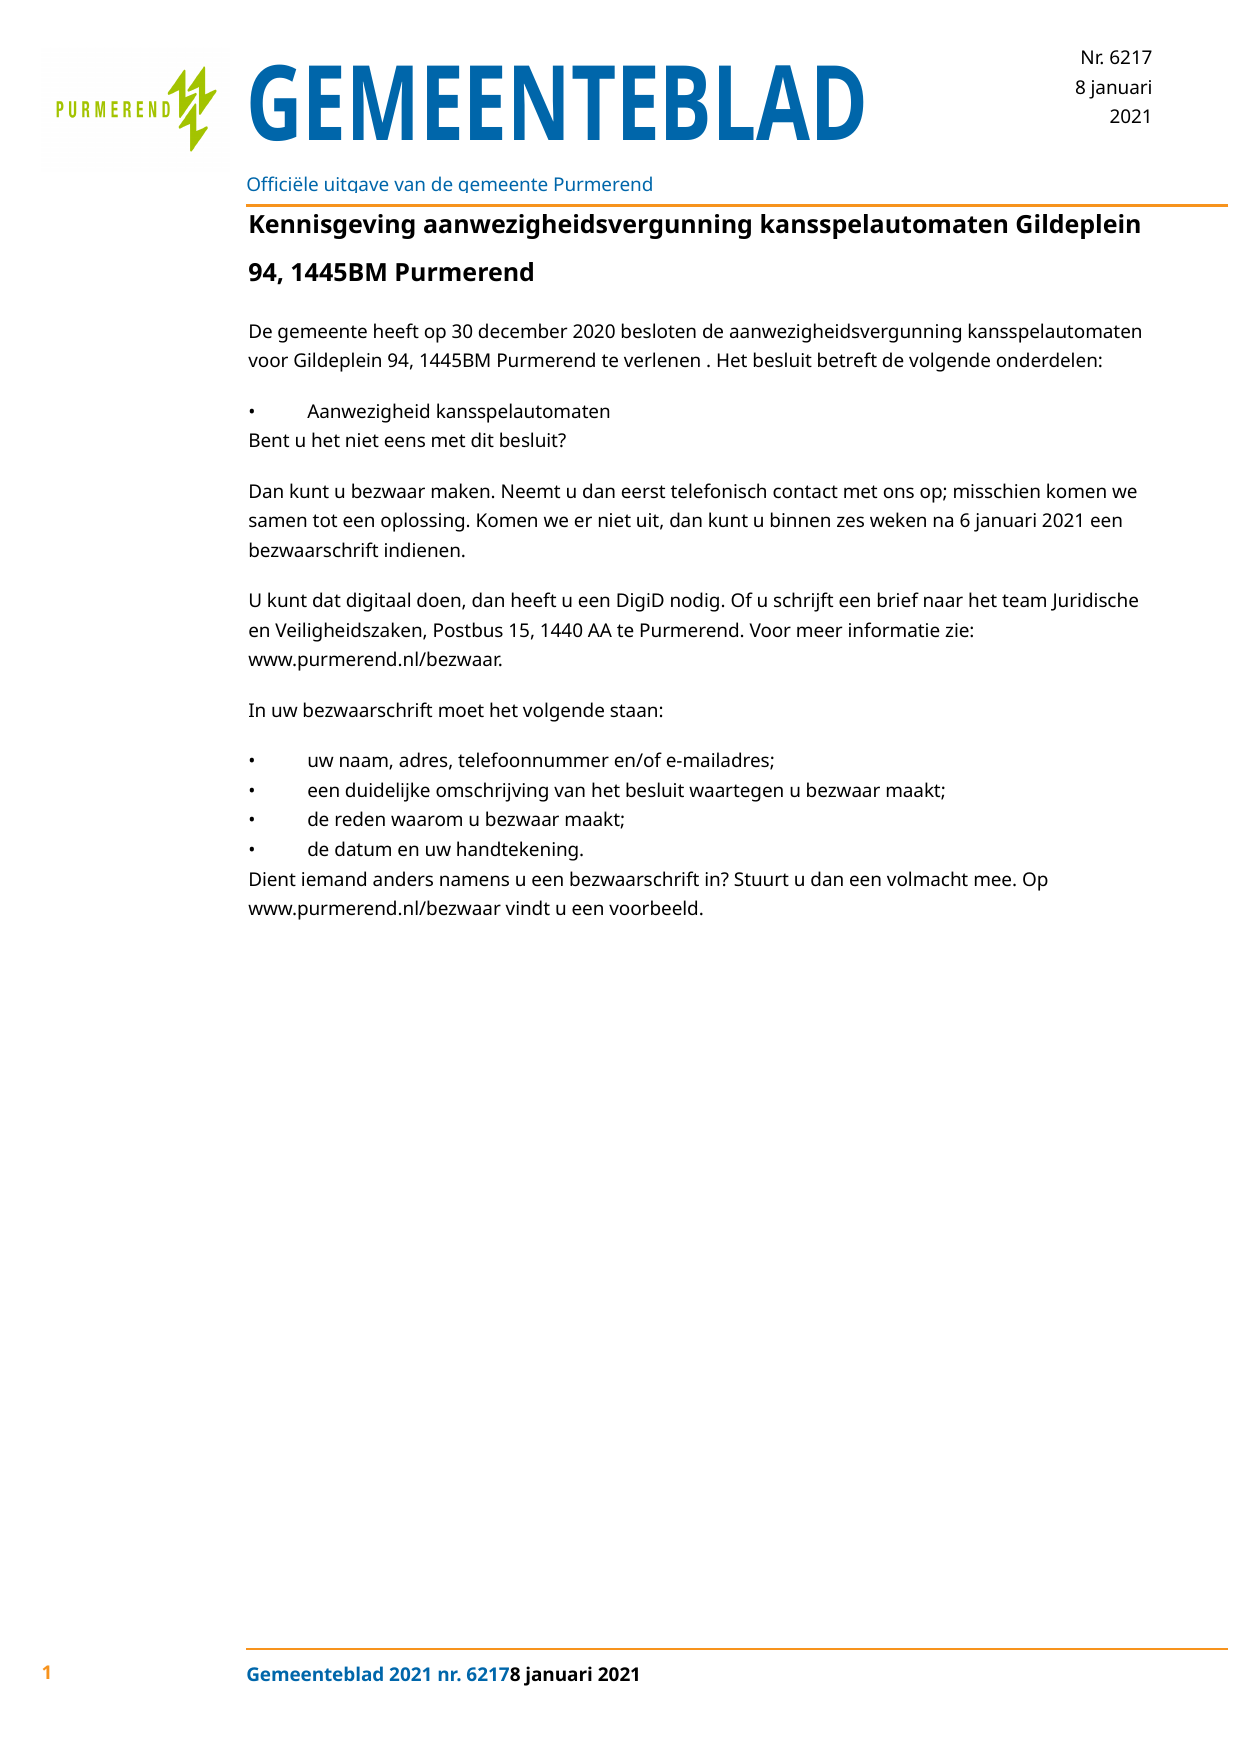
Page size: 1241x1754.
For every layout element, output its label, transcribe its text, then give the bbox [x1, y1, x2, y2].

list een duidelijke omschrijving van het besluit waartegen u bezwaar maakt; [248, 777, 1152, 803]
text Kennisgeving aanwezigheidsvergunning kansspelautomaten Gildeplein 94, 1445BM Purmerend [248, 207, 1152, 288]
text Dan kunt u bezwaar maken. Neemt u dan eerst telefonisch contact met ons op; misschien komen we samen tot een oplossing. Komen we er niet uit, dan kunt u binnen zes weken na 6 januari 2021 een bezwaarschrift indienen. [248, 478, 1152, 563]
picture [41, 47, 231, 172]
text De gemeente heeft op 30 december 2020 besloten de aanwezigheidsvergunning kansspelautomaten voor Gildeplein 94, 1445BM Purmerend te verlenen . Het besluit betreft de volgende onderdelen: [248, 318, 1152, 373]
text In uw bezwaarschrift moet het volgende staan: [248, 697, 1152, 723]
list de datum en uw handtekening. [248, 836, 1152, 862]
text U kunt dat digitaal doen, dan heeft u een DigiD nodig. Of u schrijft een brief naar het team Juridische en Veiligheidszaken, Postbus 15, 1440 AA te Purmerend. Voor meer informatie zie: www.purmerend.nl/bezwaar. [248, 587, 1152, 672]
list de reden waarom u bezwaar maakt; [248, 807, 1152, 832]
text Bent u het niet eens met dit besluit? [248, 427, 1152, 453]
list uw naam, adres, telefoonnummer en/of e-mailadres; [248, 747, 1152, 773]
text Dient iemand anders namens u een bezwaarschrift in? Stuurt u dan een volmacht mee. Op www.purmerend.nl/bezwaar vindt u een voorbeeld. [248, 866, 1152, 921]
list Aanwezigheid kansspelautomaten [248, 398, 1152, 424]
